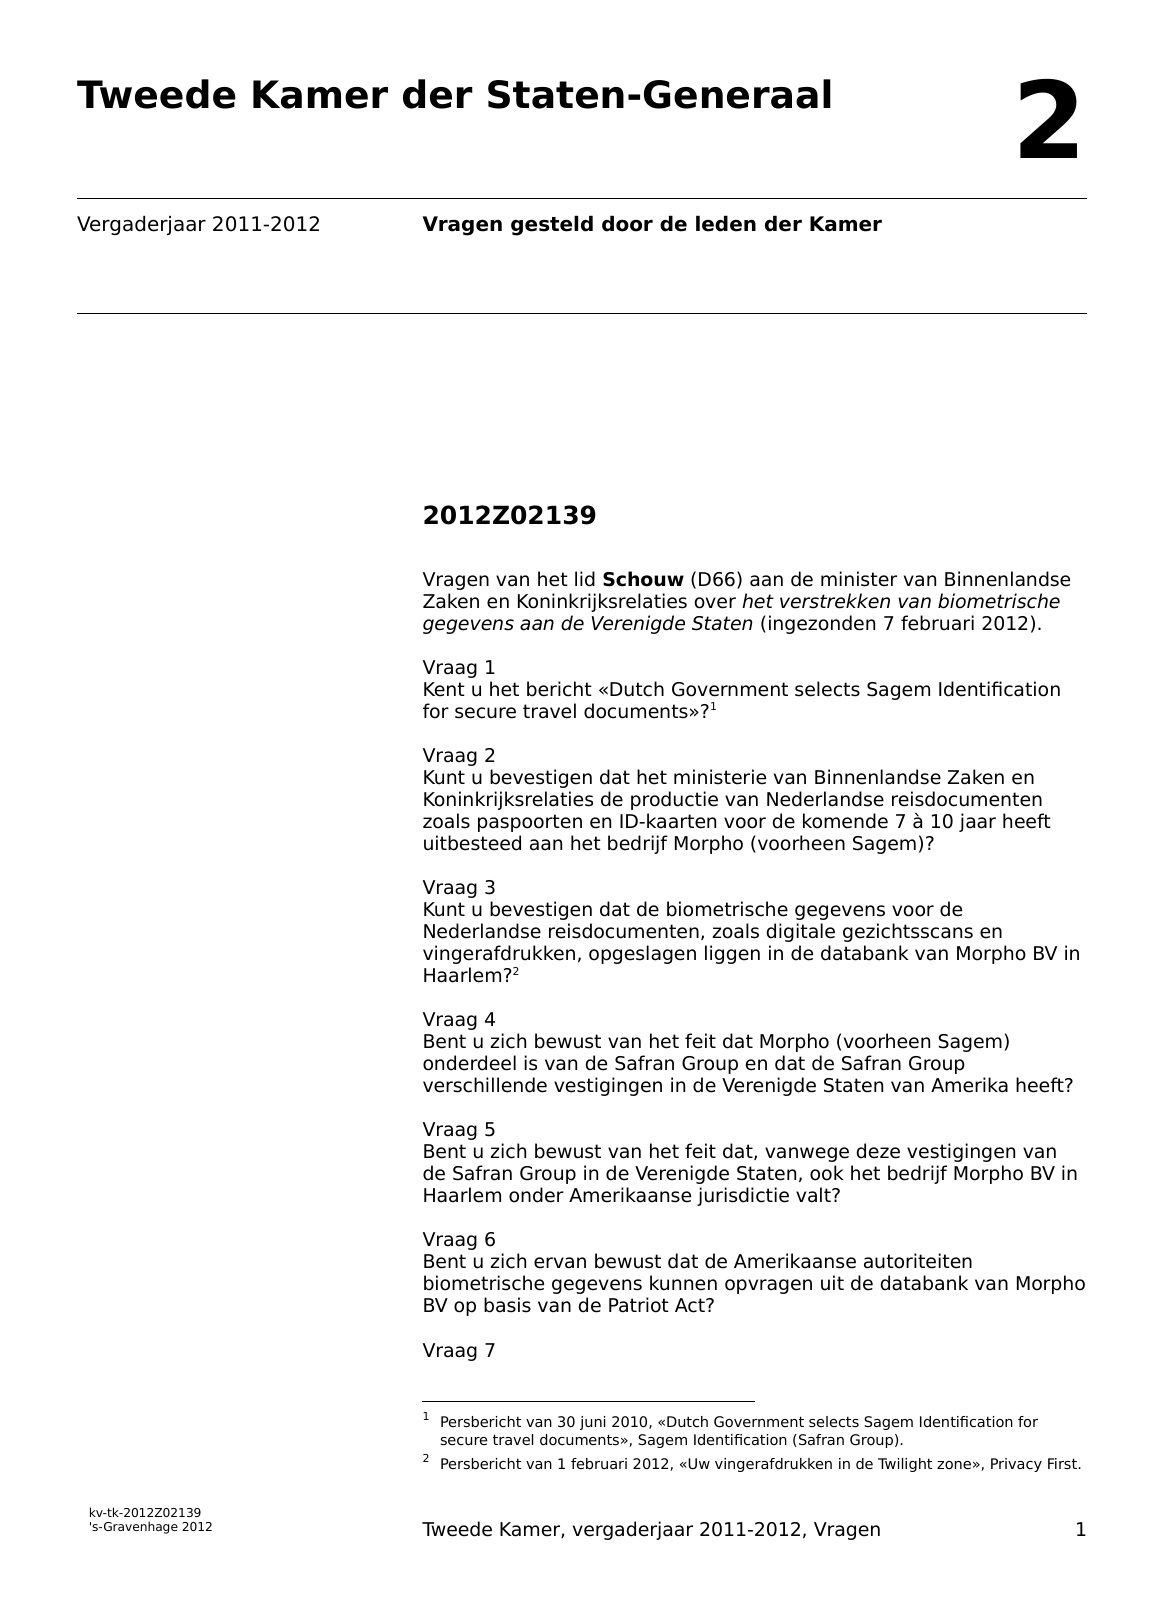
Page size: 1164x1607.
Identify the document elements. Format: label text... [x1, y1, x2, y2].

text Vraag 2 [422, 745, 1087, 767]
text Vraag 3 [422, 877, 1087, 899]
text Bent u zich bewust van het feit dat Morpho (voorheen Sagem) onderdeel is van de Safran Group en dat de Safran Group verschillende vestigingen in de Verenigde Staten van Amerika heeft? [422, 1031, 1087, 1097]
text Kunt u bevestigen dat het ministerie van Binnenlandse Zaken en Koninkrijksrelaties de productie van Nederlandse reisdocumenten zoals paspoorten en ID-kaarten voor de komende 7 à 10 jaar heeft uitbesteed aan het bedrijf Morpho (voorheen Sagem)? [422, 767, 1087, 855]
text kv-tk-2012Z02139 [88, 1506, 323, 1520]
table_header 2 [886, 59, 1087, 198]
text Vraag 4 [422, 1009, 1087, 1031]
table_header Tweede Kamer der Staten-Generaal [77, 59, 886, 198]
text Persbericht van 1 februari 2012, «Uw vingerafdrukken in de Twilight zone», Privacy First. [422, 1452, 1087, 1474]
text Bent u zich bewust van het feit dat, vanwege deze vestigingen van de Safran Group in de Verenigde Staten, ook het bedrijf Morpho BV in Haarlem onder Amerikaanse jurisdictie valt? [422, 1141, 1087, 1207]
text Vraag 6 [422, 1229, 1087, 1251]
table_cell Vergaderjaar 2011-2012 [77, 199, 422, 313]
text Bent u zich ervan bewust dat de Amerikaanse autoriteiten biometrische gegevens kunnen opvragen uit de databank van Morpho BV op basis van de Patriot Act? [422, 1251, 1087, 1317]
text Vraag 1 [422, 657, 1087, 679]
text 's-Gravenhage 2012 [88, 1520, 323, 1534]
text Persbericht van 30 juni 2010, «Dutch Government selects Sagem Identification for secure travel documents», Sagem Identification (Safran Group). [422, 1410, 1087, 1449]
text Vraag 5 [422, 1119, 1087, 1141]
text Kent u het bericht «Dutch Government selects Sagem Identification for secure travel documents»? [422, 679, 1087, 723]
text Vraag 7 [422, 1339, 1087, 1361]
table_cell Vragen gesteld door de leden der Kamer [422, 199, 1087, 313]
text 2012Z02139 [422, 501, 1087, 531]
text Vragen van het lid Schouw (D66) aan de minister van Binnenlandse Zaken en Koninkrijksrelaties over het verstrekken van biometrische gegevens aan de Verenigde Staten (ingezonden 7 februari 2012). [422, 569, 1087, 635]
text Kunt u bevestigen dat de biometrische gegevens voor de Nederlandse reisdocumenten, zoals digitale gezichtsscans en vingerafdrukken, opgeslagen liggen in de databank van Morpho BV in Haarlem? [422, 899, 1087, 987]
